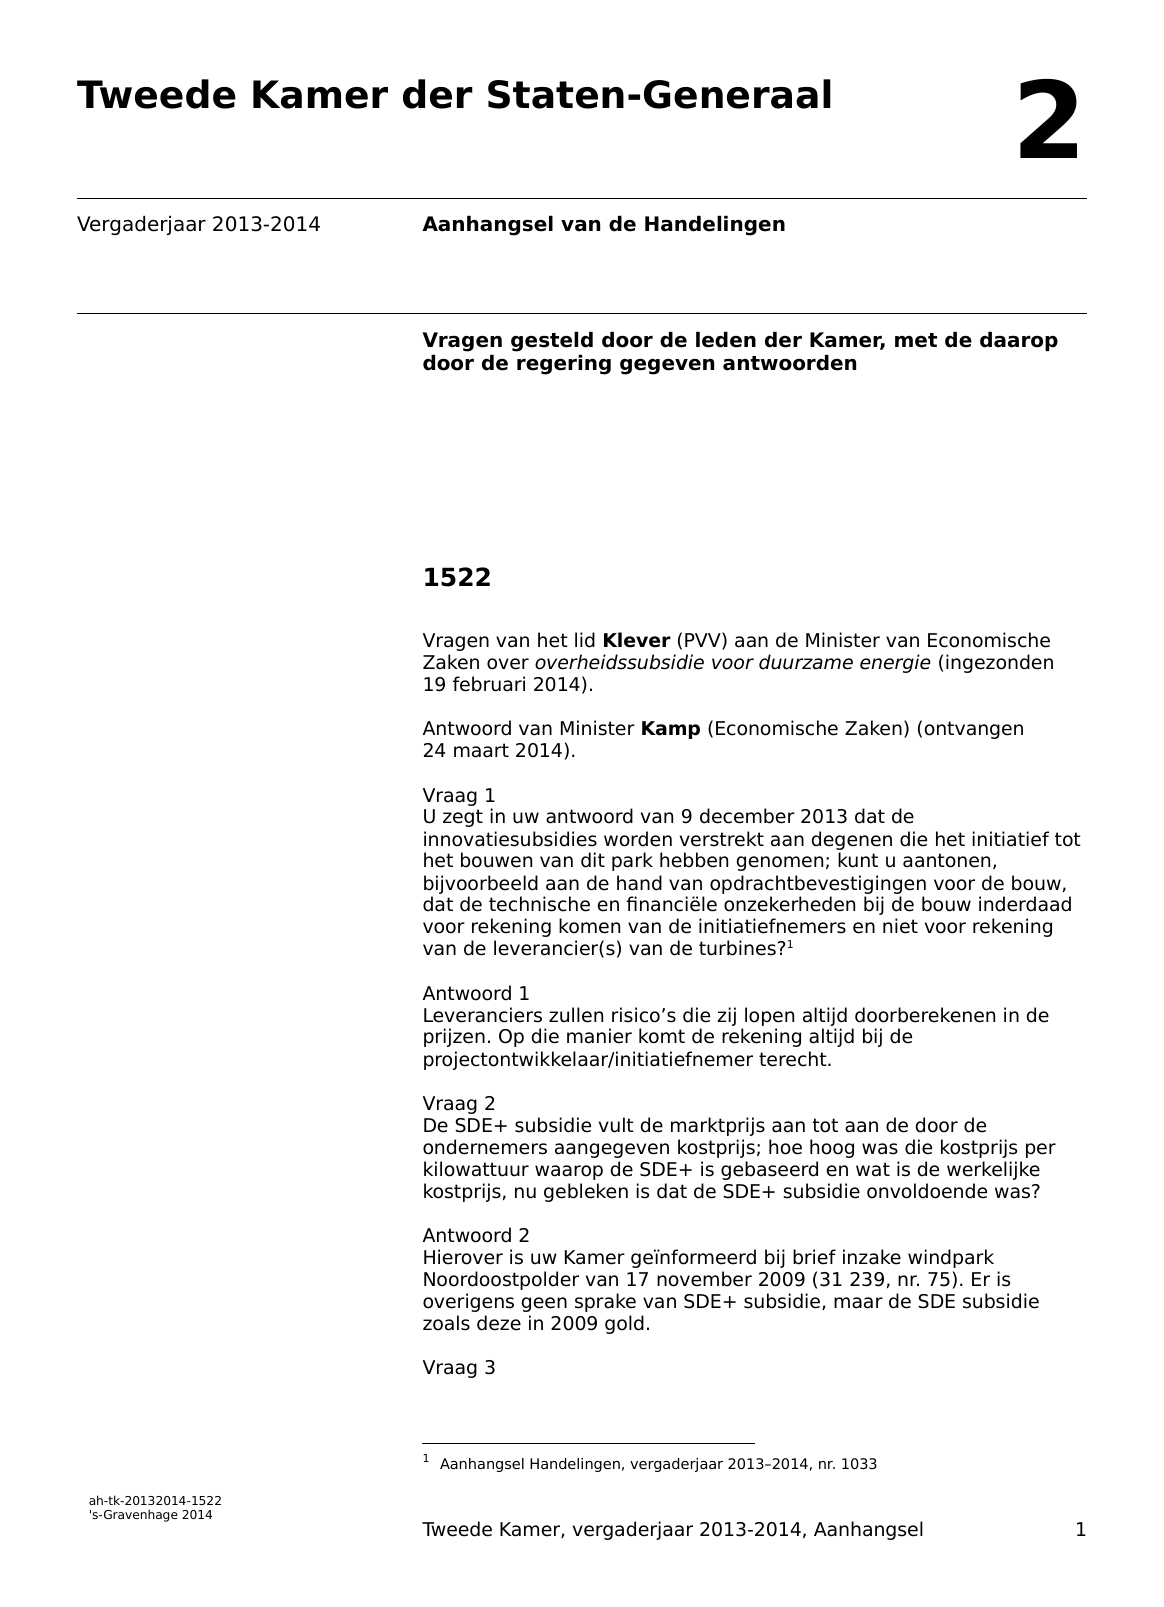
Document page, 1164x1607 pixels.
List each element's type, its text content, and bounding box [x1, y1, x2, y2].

text Antwoord 2 [422, 1225, 1087, 1247]
text U zegt in uw antwoord van 9 december 2013 dat de innovatiesubsidies worden verstrekt aan degenen die het initiatief tot het bouwen van dit park hebben genomen; kunt u aantonen, bijvoorbeeld aan de hand van opdrachtbevestigingen voor de bouw, dat de technische en financiële onzekerheden bij de bouw inderdaad voor rekening komen van de initiatiefnemers en niet voor rekening van de leverancier(s) van de turbines? [422, 806, 1087, 960]
text Vraag 3 [422, 1357, 1087, 1379]
text Vraag 2 [422, 1093, 1087, 1114]
table_cell Vergaderjaar 2013-2014 [77, 199, 422, 313]
text 1522 [422, 563, 1087, 592]
table_cell Vragen gesteld door de leden der Kamer, met de daarop door de regering gegeven antwoorden [422, 314, 1087, 375]
table_header Tweede Kamer der Staten-Generaal [77, 59, 886, 198]
text ah-tk-20132014-1522 [88, 1494, 323, 1508]
table_cell [77, 314, 422, 375]
text De SDE+ subsidie vult de marktprijs aan tot aan de door de ondernemers aangegeven kostprijs; hoe hoog was die kostprijs per kilowattuur waarop de SDE+ is gebaseerd en wat is de werkelijke kostprijs, nu gebleken is dat de SDE+ subsidie onvoldoende was? [422, 1114, 1087, 1202]
text 's-Gravenhage 2014 [88, 1508, 323, 1522]
text Vraag 1 [422, 784, 1087, 806]
text Vragen van het lid Klever (PVV) aan de Minister van Economische Zaken over overheidssubsidie voor duurzame energie (ingezonden 19 februari 2014). [422, 630, 1087, 696]
text Aanhangsel Handelingen, vergaderjaar 2013–2014, nr. 1033 [422, 1452, 1087, 1474]
table_cell Aanhangsel van de Handelingen [422, 199, 1087, 313]
text Hierover is uw Kamer geïnformeerd bij brief inzake windpark Noordoostpolder van 17 november 2009 (31 239, nr. 75). Er is overigens geen sprake van SDE+ subsidie, maar de SDE subsidie zoals deze in 2009 gold. [422, 1247, 1087, 1334]
table_header 2 [886, 59, 1087, 198]
text Antwoord 1 [422, 982, 1087, 1004]
text Antwoord van Minister Kamp (Economische Zaken) (ontvangen 24 maart 2014). [422, 718, 1087, 762]
text Leveranciers zullen risico’s die zij lopen altijd doorberekenen in de prijzen. Op die manier komt de rekening altijd bij de projectontwikkelaar/initiatiefnemer terecht. [422, 1004, 1087, 1070]
